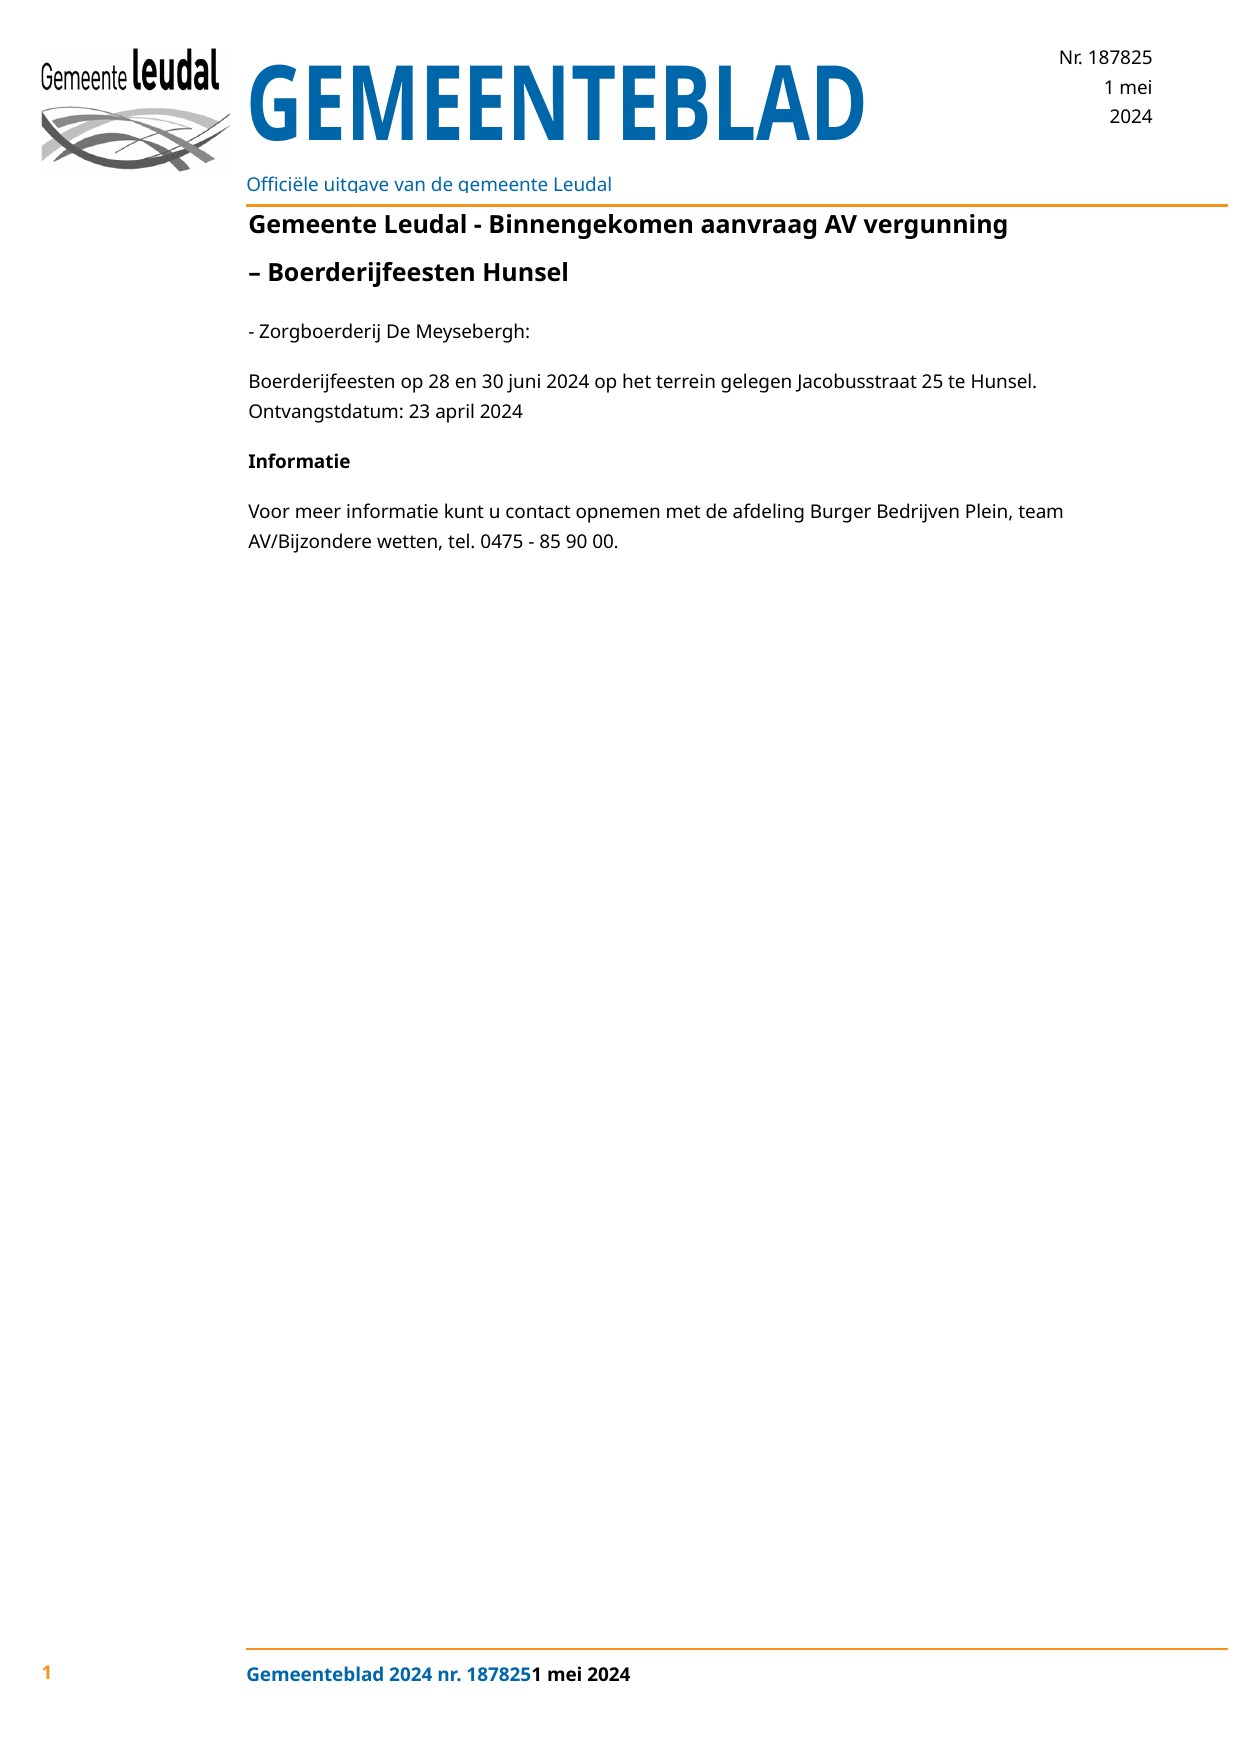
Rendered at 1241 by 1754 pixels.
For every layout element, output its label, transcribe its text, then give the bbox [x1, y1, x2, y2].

text Informatie [248, 448, 1152, 474]
text Gemeente Leudal - Binnengekomen aanvraag AV vergunning – Boerderijfeesten Hunsel [248, 207, 1152, 288]
text Voor meer informatie kunt u contact opnemen met de afdeling Burger Bedrijven Plein, team AV/Bijzondere wetten, tel. 0475 - 85 90 00. [248, 499, 1152, 554]
picture [41, 47, 231, 172]
text - Zorgboerderij De Meysebergh: [248, 318, 1152, 344]
text Boerderijfeesten op 28 en 30 juni 2024 op het terrein gelegen Jacobusstraat 25 te Hunsel. Ontvangstdatum: 23 april 2024 [248, 368, 1152, 424]
